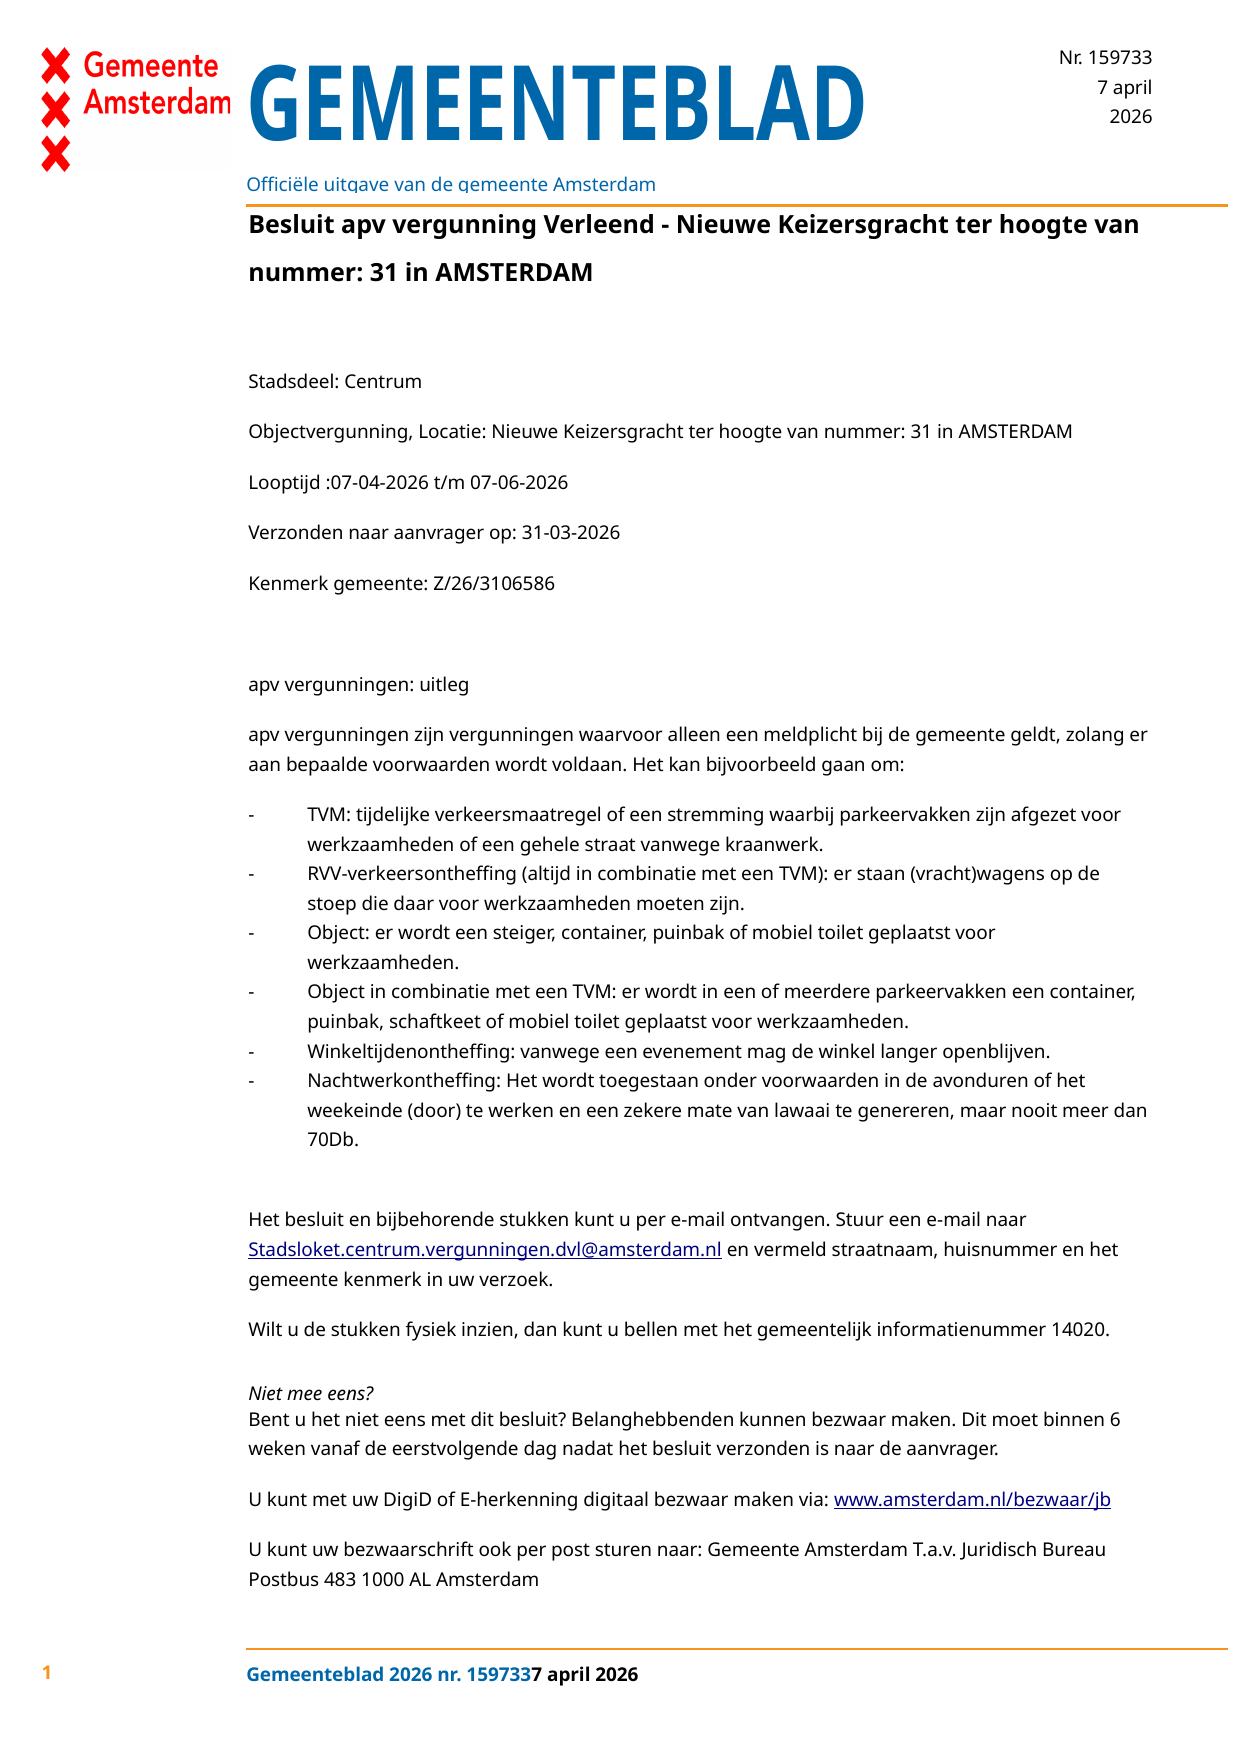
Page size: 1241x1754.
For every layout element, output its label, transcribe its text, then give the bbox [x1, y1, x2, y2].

text Looptijd :07-04-2026 t/m 07-06-2026 [248, 469, 1152, 495]
text Stadsdeel: Centrum [248, 368, 1152, 394]
list Object: er wordt een steiger, container, puinbak of mobiel toilet geplaatst voor werkzaamheden. [248, 919, 1152, 975]
text Bent u het niet eens met dit besluit? Belanghebbenden kunnen bezwaar maken. Dit moet binnen 6 weken vanaf de eerstvolgende dag nadat het besluit verzonden is naar de aanvrager. [248, 1406, 1152, 1461]
list Nachtwerkontheffing: Het wordt toegestaan onder voorwaarden in de avonduren of het weekeinde (door) te werken en een zekere mate van lawaai te genereren, maar nooit meer dan 70Db. [248, 1067, 1152, 1152]
text Besluit apv vergunning Verleend - Nieuwe Keizersgracht ter hoogte van nummer: 31 in AMSTERDAM [248, 207, 1152, 288]
text Objectvergunning, Locatie: Nieuwe Keizersgracht ter hoogte van nummer: 31 in AMSTERDAM [248, 419, 1152, 444]
list TVM: tijdelijke verkeersmaatregel of een stremming waarbij parkeervakken zijn afgezet voor werkzaamheden of een gehele straat vanwege kraanwerk. [248, 801, 1152, 857]
list Object in combinatie met een TVM: er wordt in een of meerdere parkeervakken een container, puinbak, schaftkeet of mobiel toilet geplaatst voor werkzaamheden. [248, 979, 1152, 1034]
text Wilt u de stukken fysiek inzien, dan kunt u bellen met het gemeentelijk informatienummer 14020. [248, 1316, 1152, 1342]
text Het besluit en bijbehorende stukken kunt u per e-mail ontvangen. Stuur een e-mail naar Stadsloket.centrum.vergunningen.dvl@amsterdam.nl en vermeld straatnaam, huisnummer en het gemeente kenmerk in uw verzoek. [248, 1207, 1152, 1292]
text apv vergunningen: uitleg [248, 671, 1152, 697]
text apv vergunningen zijn vergunningen waarvoor alleen een meldplicht bij de gemeente geldt, zolang er aan bepaalde voorwaarden wordt voldaan. Het kan bijvoorbeeld gaan om: [248, 721, 1152, 777]
picture [41, 47, 231, 172]
list RVV-verkeersontheffing (altijd in combinatie met een TVM): er staan (vracht)wagens op de stoep die daar voor werkzaamheden moeten zijn. [248, 860, 1152, 916]
text U kunt met uw DigiD of E-herkenning digitaal bezwaar maken via: www.amsterdam.nl/bezwaar/jb [248, 1486, 1152, 1512]
text Niet mee eens? [248, 1380, 1152, 1406]
text U kunt uw bezwaarschrift ook per post sturen naar: Gemeente Amsterdam T.a.v. Juridisch Bureau Postbus 483 1000 AL Amsterdam [248, 1536, 1152, 1592]
text Verzonden naar aanvrager op: 31-03-2026 [248, 519, 1152, 545]
list Winkeltijdenontheffing: vanwege een evenement mag de winkel langer openblijven. [248, 1038, 1152, 1064]
text Kenmerk gemeente: Z/26/3106586 [248, 570, 1152, 596]
